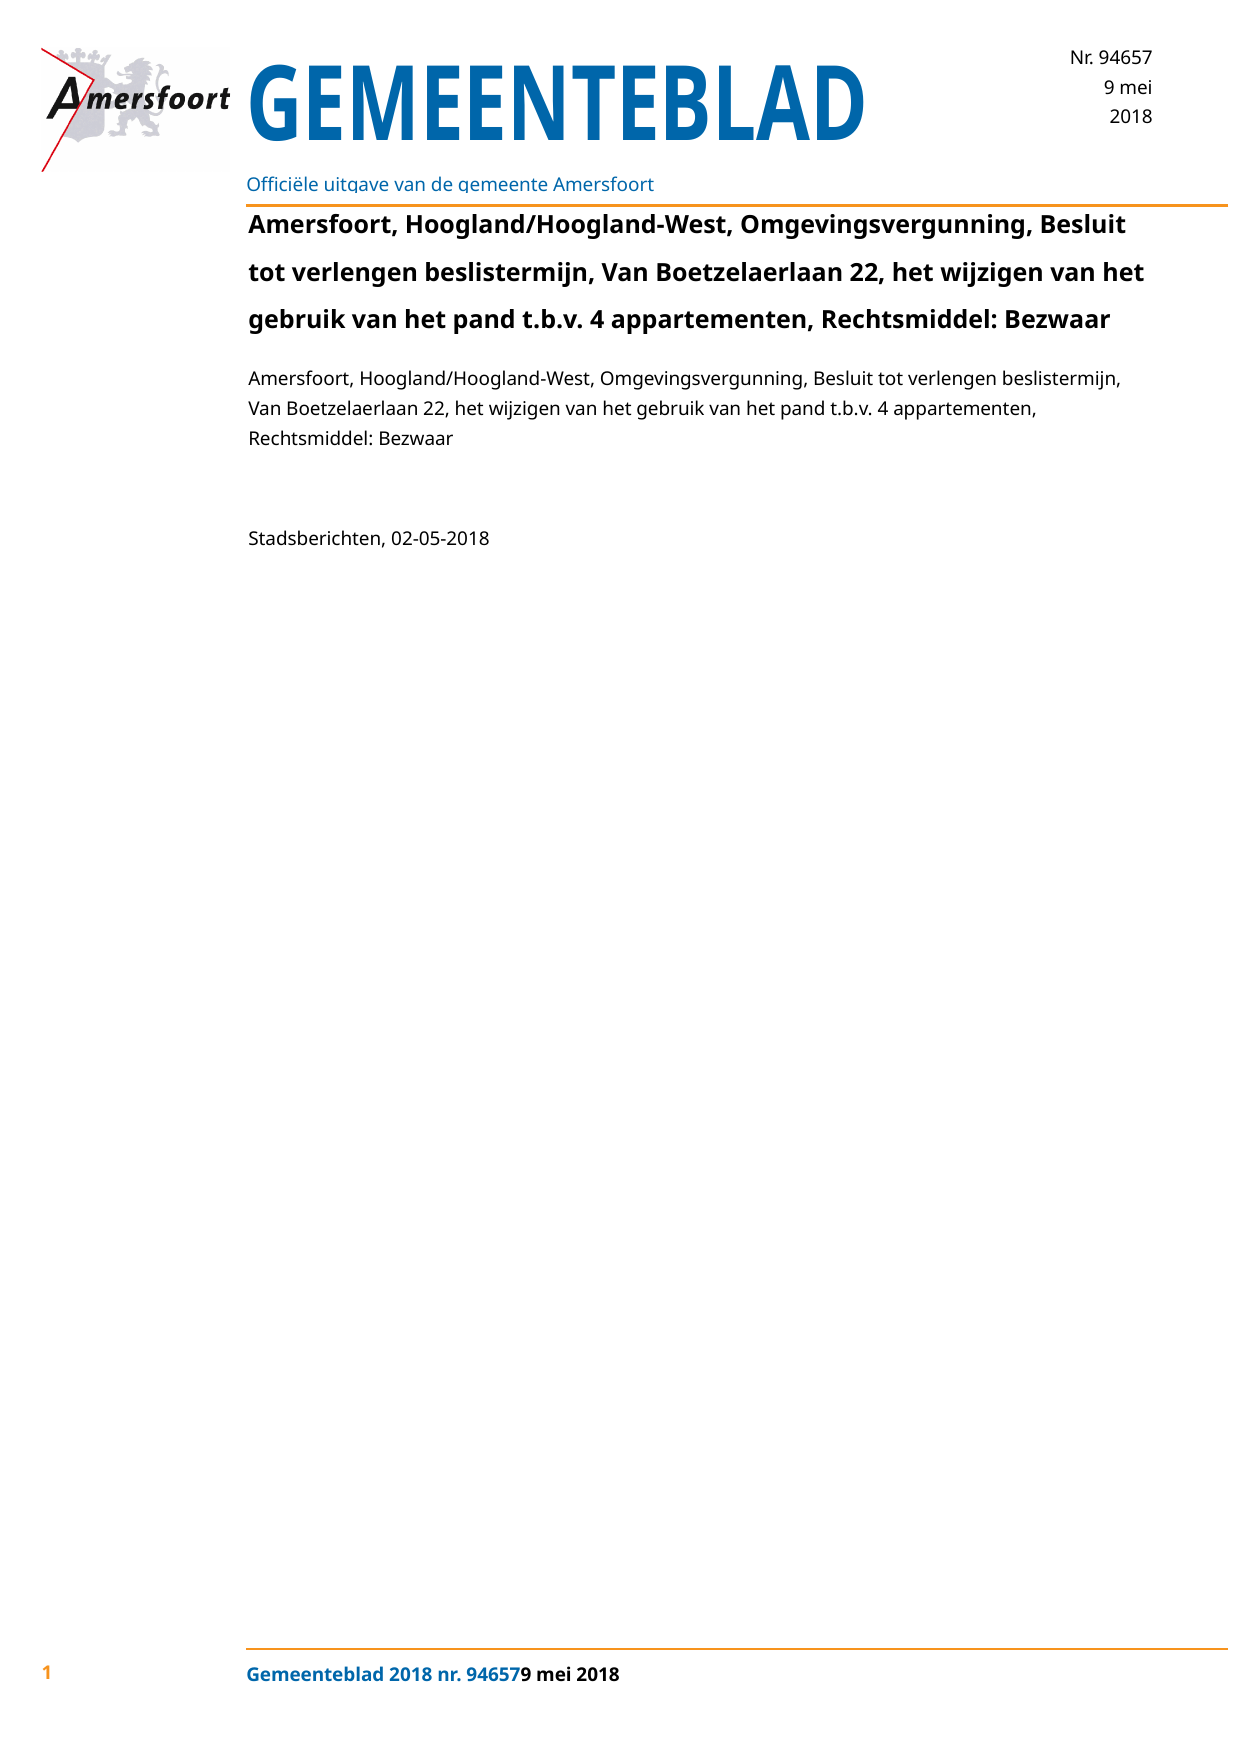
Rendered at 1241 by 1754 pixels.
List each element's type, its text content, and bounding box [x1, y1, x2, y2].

text Amersfoort, Hoogland/Hoogland-West, Omgevingsvergunning, Besluit tot verlengen beslistermijn, Van Boetzelaerlaan 22, het wijzigen van het gebruik van het pand t.b.v. 4 appartementen, Rechtsmiddel: Bezwaar [248, 366, 1152, 450]
text Amersfoort, Hoogland/Hoogland-West, Omgevingsvergunning, Besluit tot verlengen beslistermijn, Van Boetzelaerlaan 22, het wijzigen van het gebruik van het pand t.b.v. 4 appartementen, Rechtsmiddel: Bezwaar [248, 207, 1152, 336]
text Stadsberichten, 02-05-2018 [248, 526, 1152, 551]
picture [41, 47, 231, 172]
